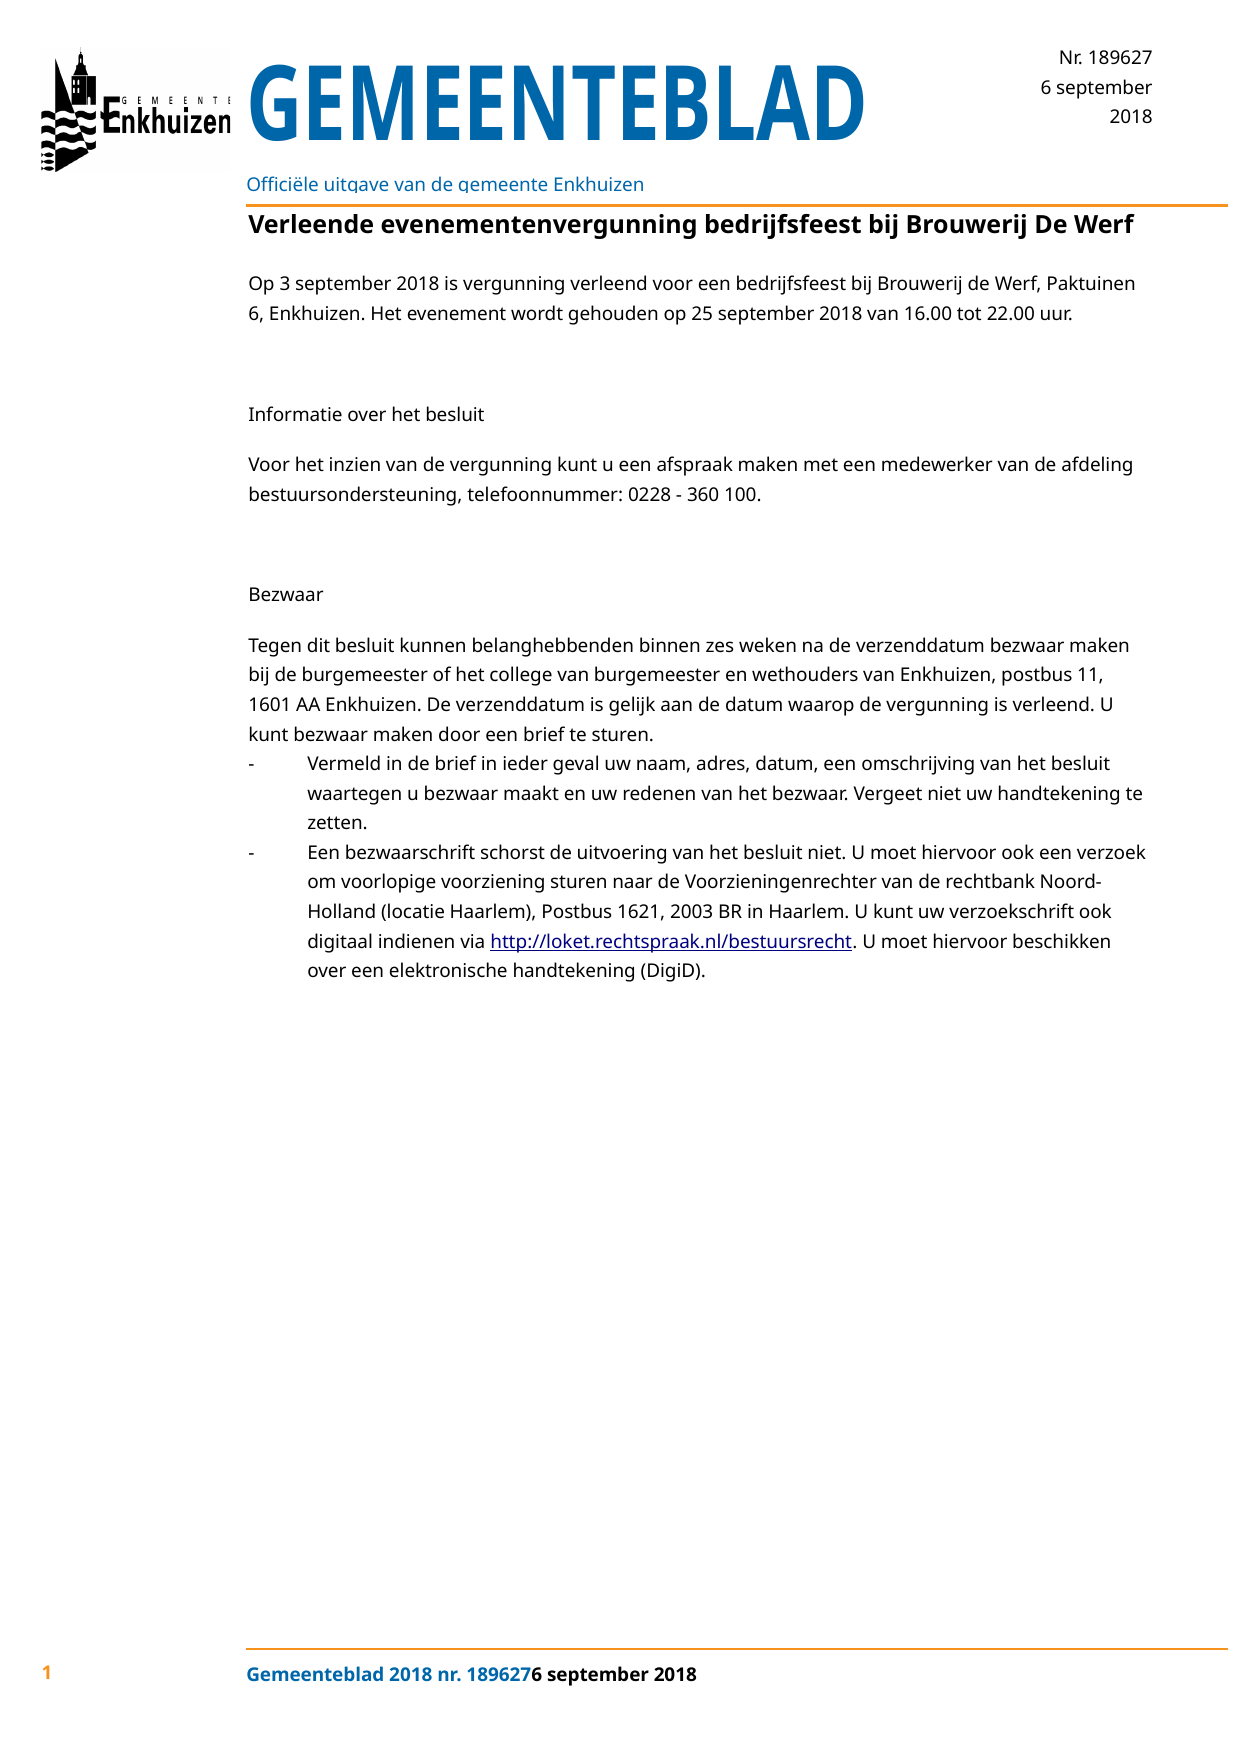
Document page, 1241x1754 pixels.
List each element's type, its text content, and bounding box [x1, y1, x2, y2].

list Een bezwaarschrift schorst de uitvoering van het besluit niet. U moet hiervoor ook een verzoek om voorlopige voorziening sturen naar de Voorzieningenrechter van de rechtbank Noord-Holland (locatie Haarlem), Postbus 1621, 2003 BR in Haarlem. U kunt uw verzoekschrift ook digitaal indienen via http://loket.rechtspraak.nl/bestuursrecht. U moet hiervoor beschikken over een elektronische handtekening (DigiD). [248, 839, 1152, 983]
text Voor het inzien van de vergunning kunt u een afspraak maken met een medewerker van de afdeling bestuursondersteuning, telefoonnummer: 0228 - 360 100. [248, 451, 1152, 506]
text Verleende evenementenvergunning bedrijfsfeest bij Brouwerij De Werf [248, 207, 1152, 241]
text Op 3 september 2018 is vergunning verleend voor een bedrijfsfeest bij Brouwerij de Werf, Paktuinen 6, Enkhuizen. Het evenement wordt gehouden op 25 september 2018 van 16.00 tot 22.00 uur. [248, 270, 1152, 326]
text Informatie over het besluit [248, 401, 1152, 426]
text Tegen dit besluit kunnen belanghebbenden binnen zes weken na de verzenddatum bezwaar maken bij de burgemeester of het college van burgemeester en wethouders van Enkhuizen, postbus 11, 1601 AA Enkhuizen. De verzenddatum is gelijk aan de datum waarop de vergunning is verleend. U kunt bezwaar maken door een brief te sturen. [248, 632, 1152, 746]
picture [41, 47, 231, 172]
text Bezwaar [248, 582, 1152, 607]
list Vermeld in de brief in ieder geval uw naam, adres, datum, een omschrijving van het besluit waartegen u bezwaar maakt en uw redenen van het bezwaar. Vergeet niet uw handtekening te zetten. [248, 750, 1152, 835]
